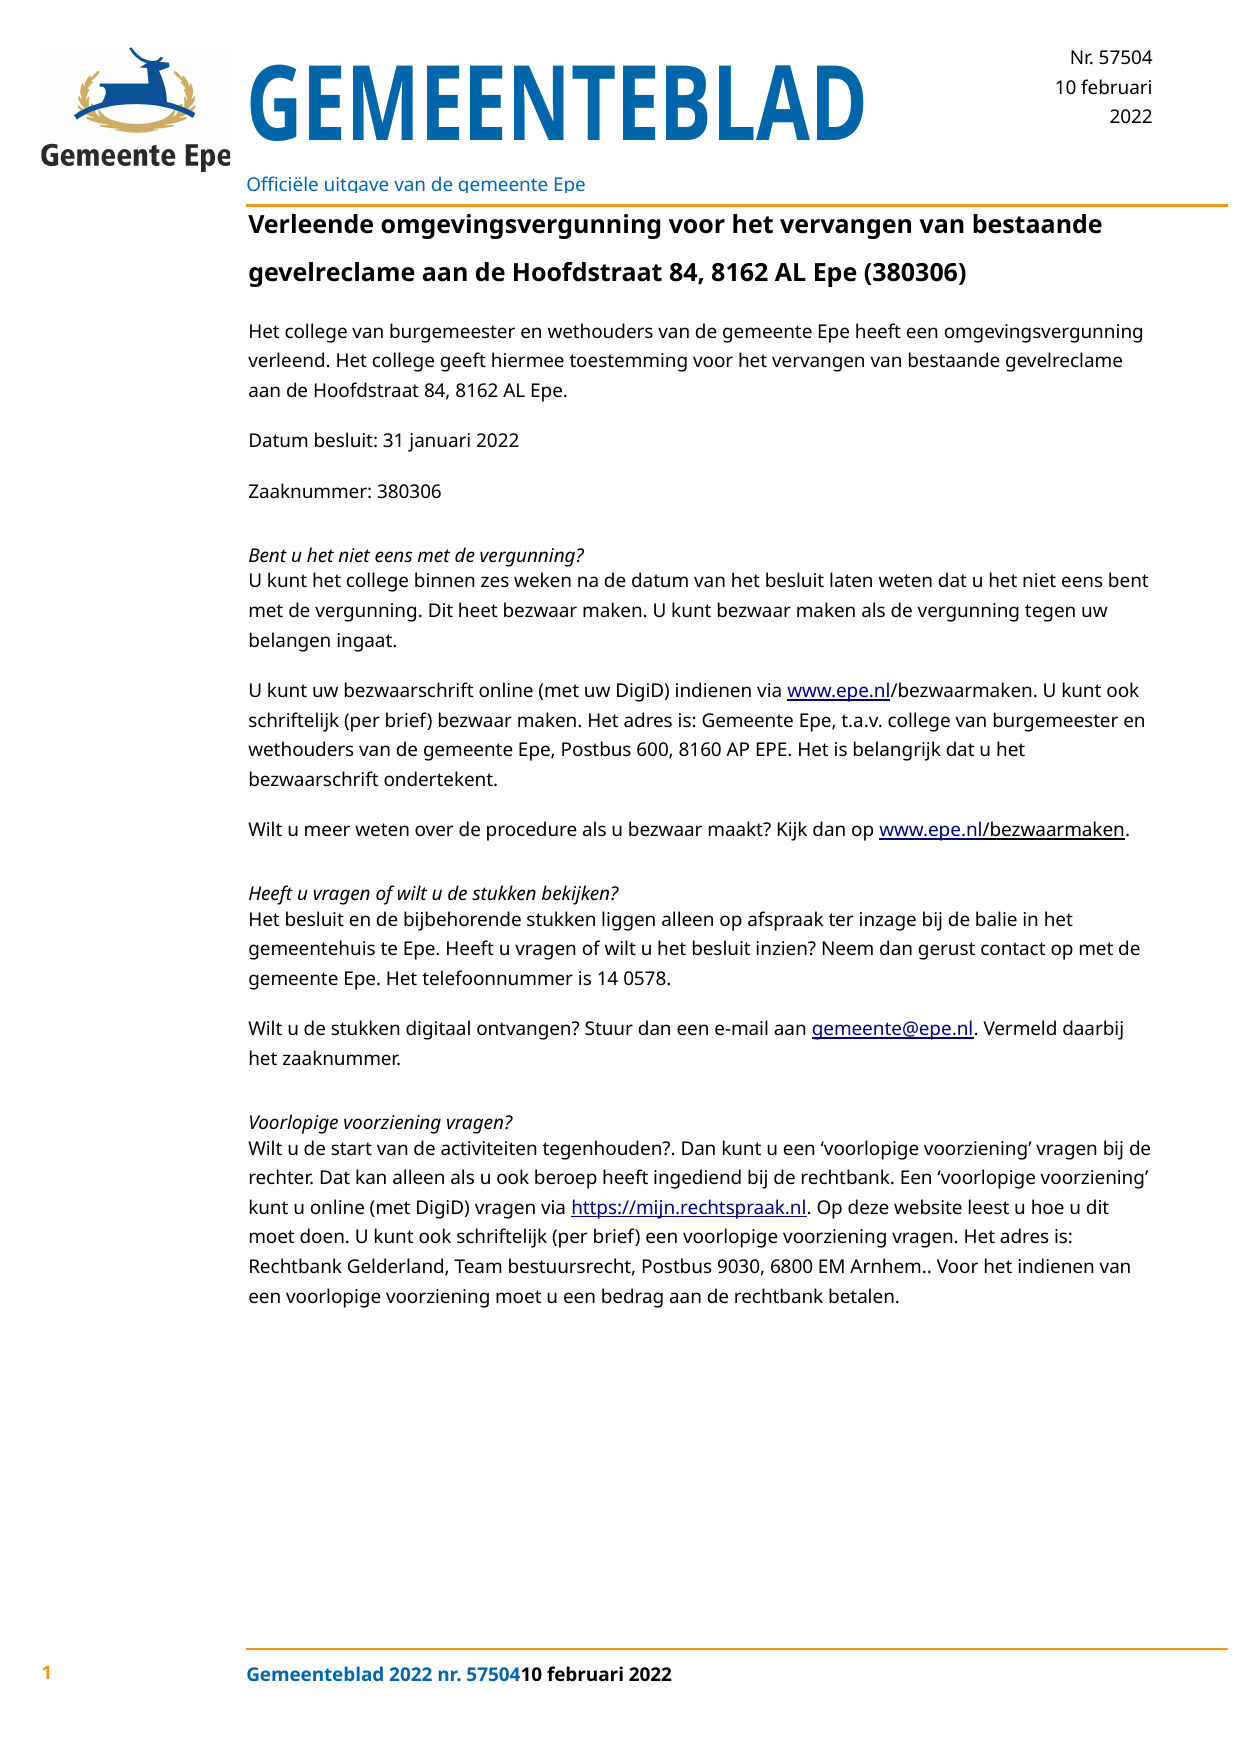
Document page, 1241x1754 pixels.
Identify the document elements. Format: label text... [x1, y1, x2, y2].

text Wilt u de stukken digitaal ontvangen? Stuur dan een e-mail aan gemeente@epe.nl. Vermeld daarbij het zaaknummer. [248, 1016, 1152, 1071]
text Verleende omgevingsvergunning voor het vervangen van bestaande gevelreclame aan de Hoofdstraat 84, 8162 AL Epe (380306) [248, 207, 1152, 288]
text U kunt uw bezwaarschrift online (met uw DigiD) indienen via www.epe.nl/bezwaarmaken. U kunt ook schriftelijk (per brief) bezwaar maken. Het adres is: Gemeente Epe, t.a.v. college van burgemeester en wethouders van de gemeente Epe, Postbus 600, 8160 AP EPE. Het is belangrijk dat u het bezwaarschrift ondertekent. [248, 677, 1152, 792]
text U kunt het college binnen zes weken na de datum van het besluit laten weten dat u het niet eens bent met de vergunning. Dit heet bezwaar maken. U kunt bezwaar maken als de vergunning tegen uw belangen ingaat. [248, 568, 1152, 652]
text Wilt u de start van de activiteiten tegenhouden?. Dan kunt u een ‘voorlopige voorziening’ vragen bij de rechter. Dat kan alleen als u ook beroep heeft ingediend bij de rechtbank. Een ‘voorlopige voorziening’ kunt u online (met DigiD) vragen via https://mijn.rechtspraak.nl. Op deze website leest u hoe u dit moet doen. U kunt ook schriftelijk (per brief) een voorlopige voorziening vragen. Het adres is: Rechtbank Gelderland, Team bestuursrecht, Postbus 9030, 6800 EM Arnhem.. Voor het indienen van een voorlopige voorziening moet u een bedrag aan de rechtbank betalen. [248, 1135, 1152, 1308]
text Heeft u vragen of wilt u de stukken bekijken? [248, 880, 1152, 906]
text Het besluit en de bijbehorende stukken liggen alleen op afspraak ter inzage bij de balie in het gemeentehuis te Epe. Heeft u vragen of wilt u het besluit inzien? Neem dan gerust contact op met de gemeente Epe. Het telefoonnummer is 14 0578. [248, 906, 1152, 991]
text Datum besluit: 31 januari 2022 [248, 427, 1152, 453]
text Wilt u meer weten over de procedure als u bezwaar maakt? Kijk dan op www.epe.nl/bezwaarmaken. [248, 816, 1152, 842]
text Voorlopige voorziening vragen? [248, 1109, 1152, 1135]
picture [41, 47, 231, 172]
text Bent u het niet eens met de vergunning? [248, 542, 1152, 568]
text Het college van burgemeester en wethouders van de gemeente Epe heeft een omgevingsvergunning verleend. Het college geeft hiermee toestemming voor het vervangen van bestaande gevelreclame aan de Hoofdstraat 84, 8162 AL Epe. [248, 318, 1152, 403]
text Zaaknummer: 380306 [248, 478, 1152, 504]
